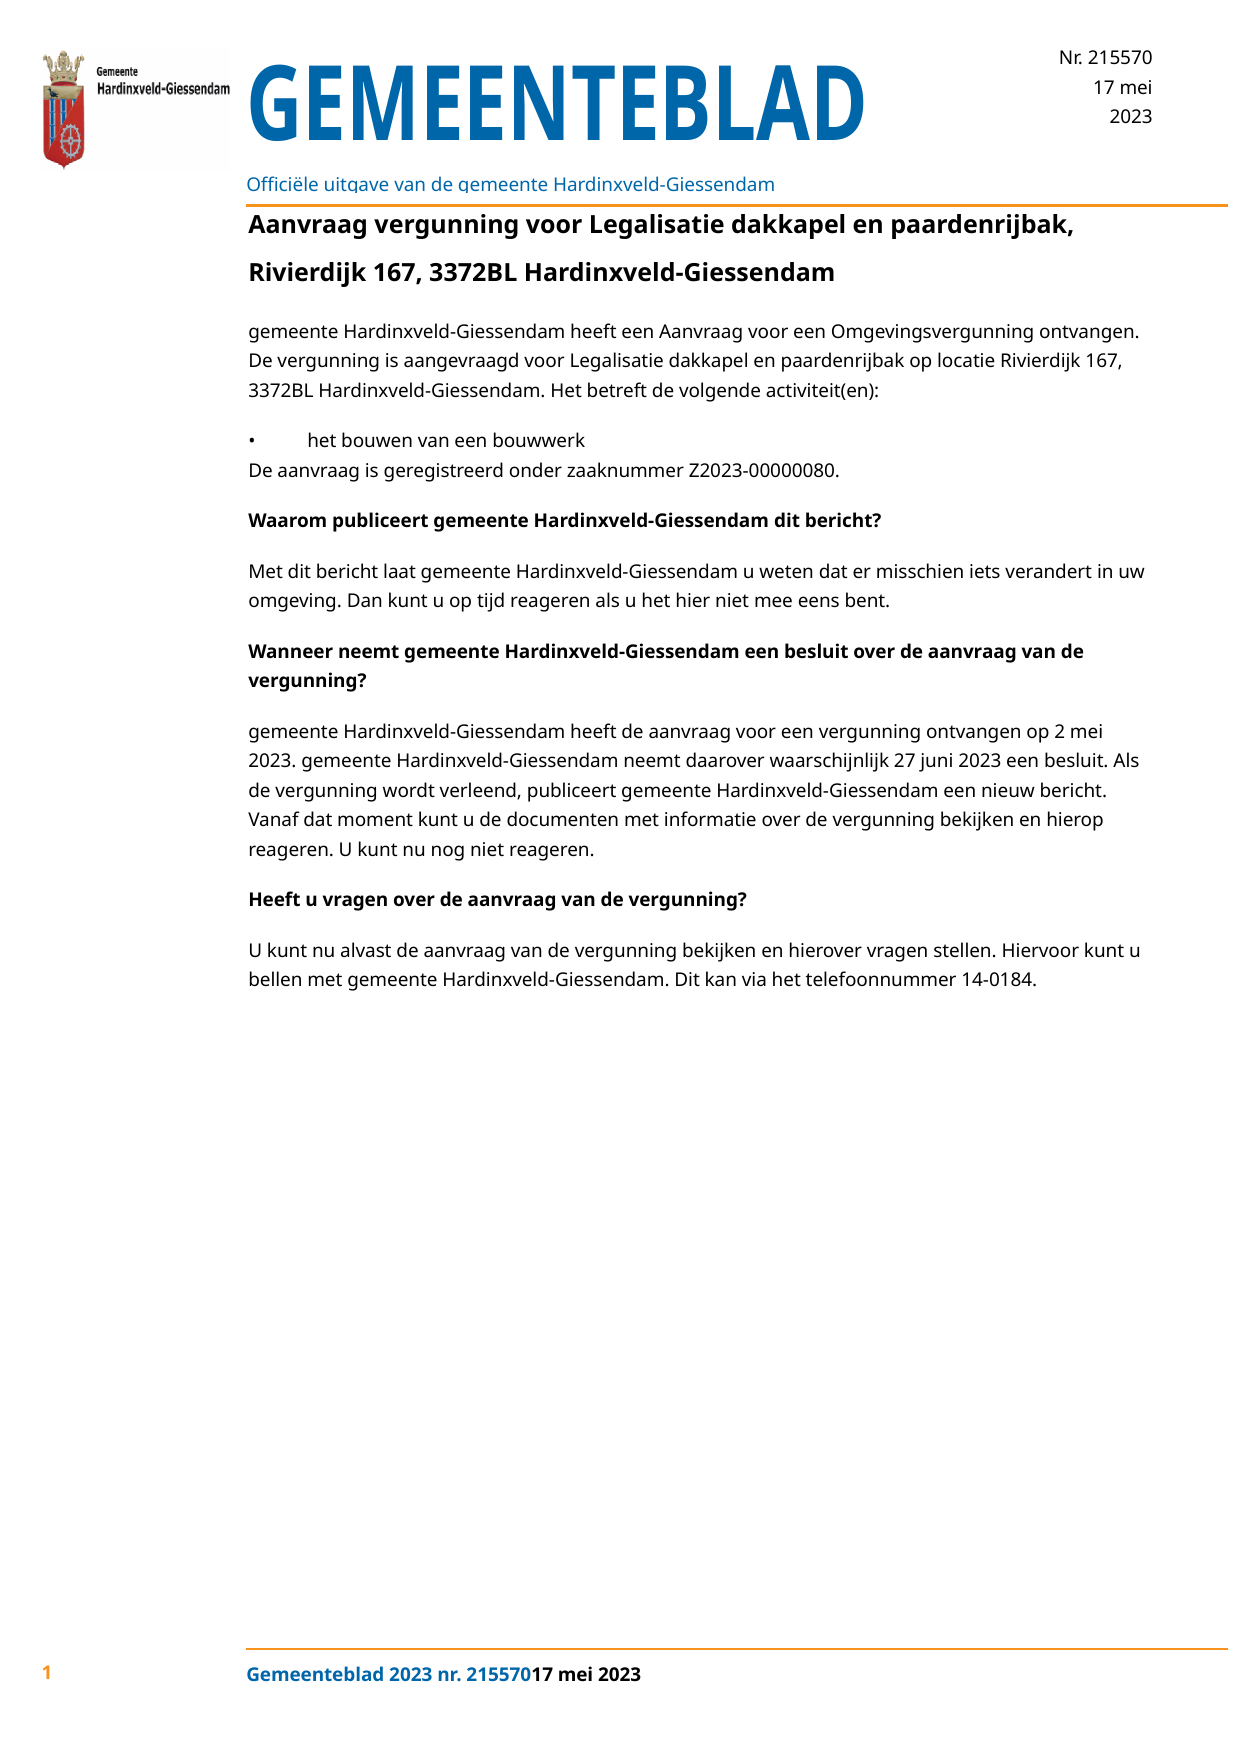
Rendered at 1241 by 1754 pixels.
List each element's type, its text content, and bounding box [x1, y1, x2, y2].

text Wanneer neemt gemeente Hardinxveld-Giessendam een besluit over de aanvraag van de vergunning? [248, 638, 1152, 693]
text Aanvraag vergunning voor Legalisatie dakkapel en paardenrijbak, Rivierdijk 167, 3372BL Hardinxveld-Giessendam [248, 207, 1152, 288]
text gemeente Hardinxveld-Giessendam heeft de aanvraag voor een vergunning ontvangen op 2 mei 2023. gemeente Hardinxveld-Giessendam neemt daarover waarschijnlijk 27 juni 2023 een besluit. Als de vergunning wordt verleend, publiceert gemeente Hardinxveld-Giessendam een nieuw bericht. Vanaf dat moment kunt u de documenten met informatie over de vergunning bekijken en hierop reageren. U kunt nu nog niet reageren. [248, 718, 1152, 862]
list het bouwen van een bouwwerk [248, 427, 1152, 453]
text Met dit bericht laat gemeente Hardinxveld-Giessendam u weten dat er misschien iets verandert in uw omgeving. Dan kunt u op tijd reageren als u het hier niet mee eens bent. [248, 558, 1152, 613]
text Waarom publiceert gemeente Hardinxveld-Giessendam dit bericht? [248, 507, 1152, 533]
picture [41, 47, 231, 172]
text Heeft u vragen over de aanvraag van de vergunning? [248, 887, 1152, 912]
text U kunt nu alvast de aanvraag van de vergunning bekijken en hierover vragen stellen. Hiervoor kunt u bellen met gemeente Hardinxveld-Giessendam. Dit kan via het telefoonnummer 14-0184. [248, 937, 1152, 992]
text gemeente Hardinxveld-Giessendam heeft een Aanvraag voor een Omgevingsvergunning ontvangen. De vergunning is aangevraagd voor Legalisatie dakkapel en paardenrijbak op locatie Rivierdijk 167, 3372BL Hardinxveld-Giessendam. Het betreft de volgende activiteit(en): [248, 318, 1152, 403]
text De aanvraag is geregistreerd onder zaaknummer Z2023-00000080. [248, 457, 1152, 483]
